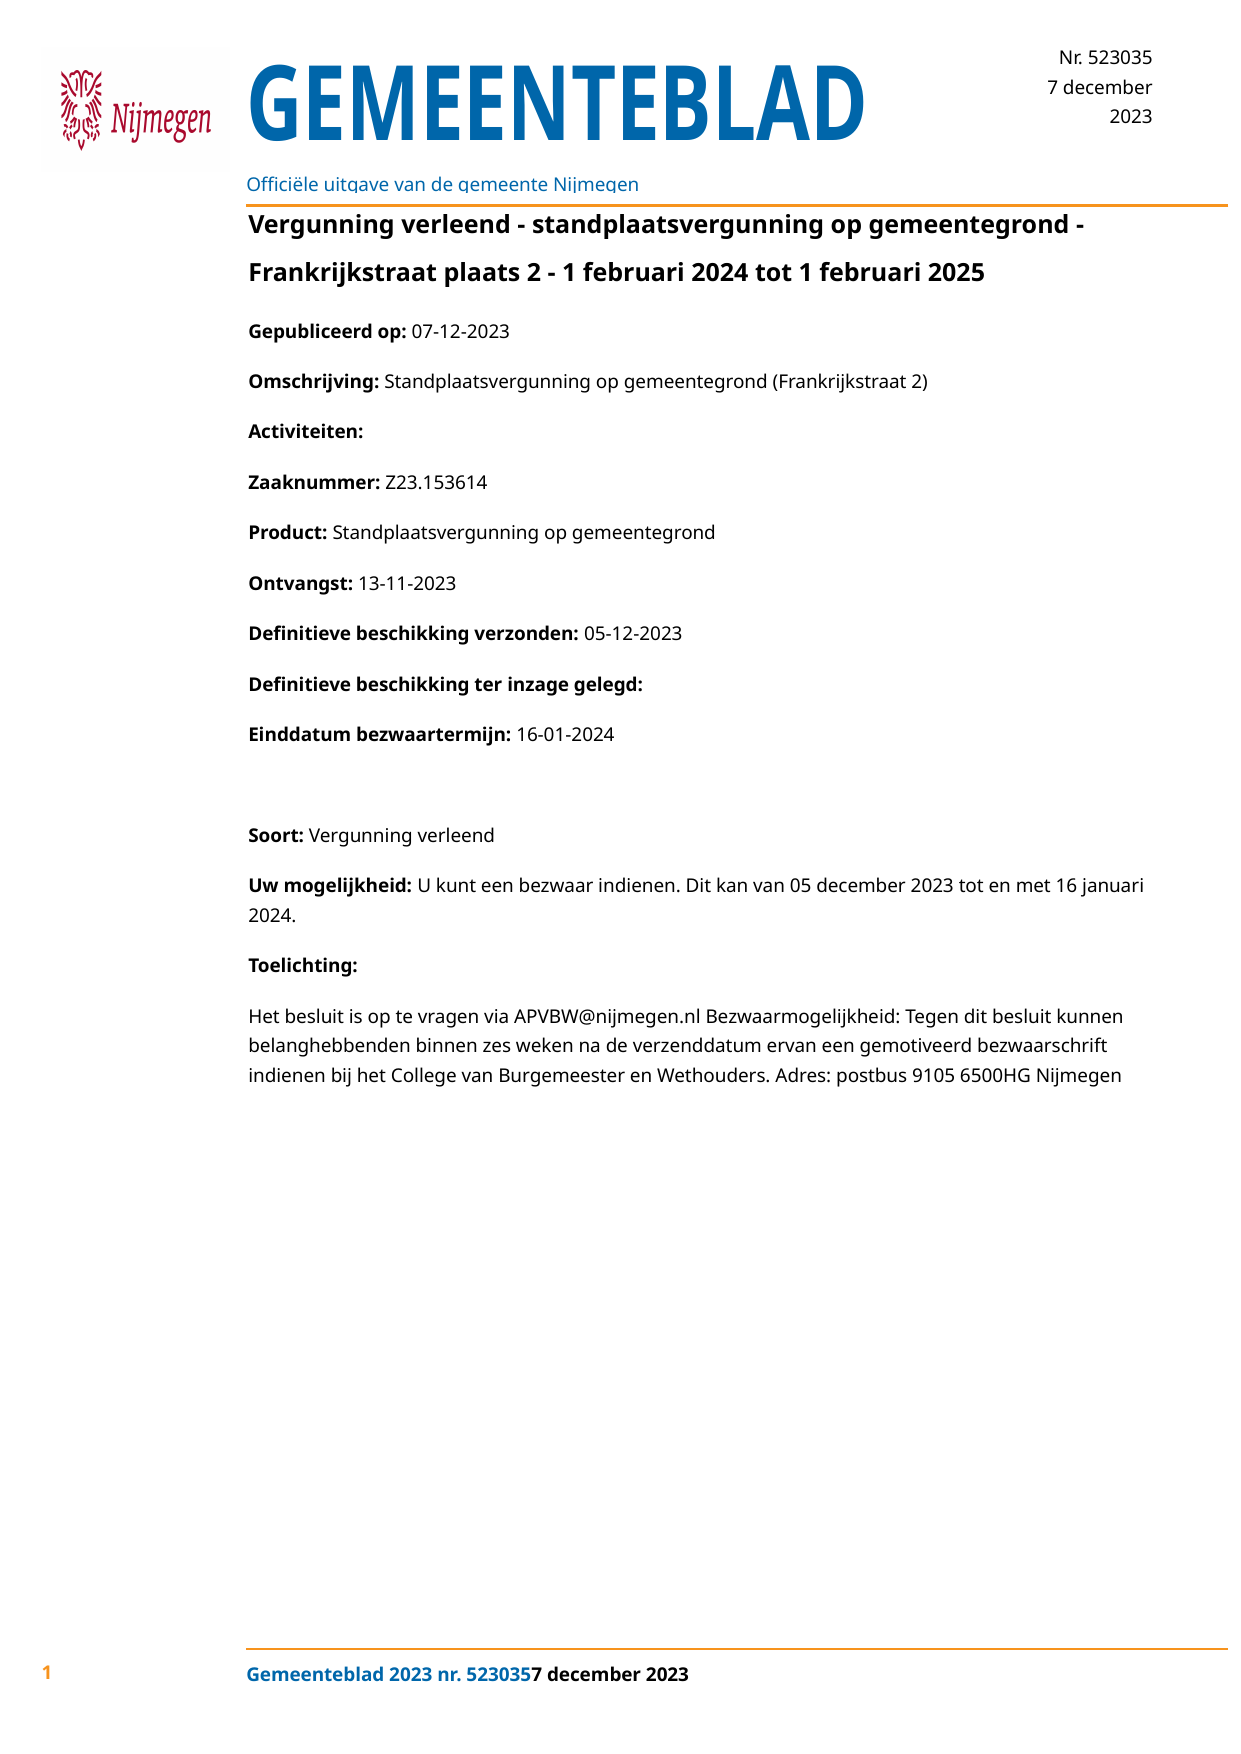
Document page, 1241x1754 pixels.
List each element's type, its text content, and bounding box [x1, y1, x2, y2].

text Het besluit is op te vragen via APVBW@nijmegen.nl Bezwaarmogelijkheid: Tegen dit besluit kunnen belanghebbenden binnen zes weken na de verzenddatum ervan een gemotiveerd bezwaarschrift indienen bij het College van Burgemeester en Wethouders. Adres: postbus 9105 6500HG Nijmegen [248, 1003, 1152, 1088]
text Zaaknummer: Z23.153614 [248, 469, 1152, 495]
text Activiteiten: [248, 419, 1152, 444]
text Omschrijving: Standplaatsvergunning op gemeentegrond (Frankrijkstraat 2) [248, 368, 1152, 394]
text Toelichting: [248, 952, 1152, 978]
text Definitieve beschikking verzonden: 05-12-2023 [248, 620, 1152, 646]
text Einddatum bezwaartermijn: 16-01-2024 [248, 721, 1152, 747]
text Soort: Vergunning verleend [248, 822, 1152, 848]
text Ontvangst: 13-11-2023 [248, 570, 1152, 596]
text Definitieve beschikking ter inzage gelegd: [248, 671, 1152, 697]
text Product: Standplaatsvergunning op gemeentegrond [248, 519, 1152, 545]
text Vergunning verleend - standplaatsvergunning op gemeentegrond - Frankrijkstraat plaats 2 - 1 februari 2024 tot 1 februari 2025 [248, 207, 1152, 288]
text Gepubliceerd op: 07-12-2023 [248, 318, 1152, 344]
picture [41, 47, 231, 172]
text Uw mogelijkheid: U kunt een bezwaar indienen. Dit kan van 05 december 2023 tot en met 16 januari 2024. [248, 872, 1152, 928]
